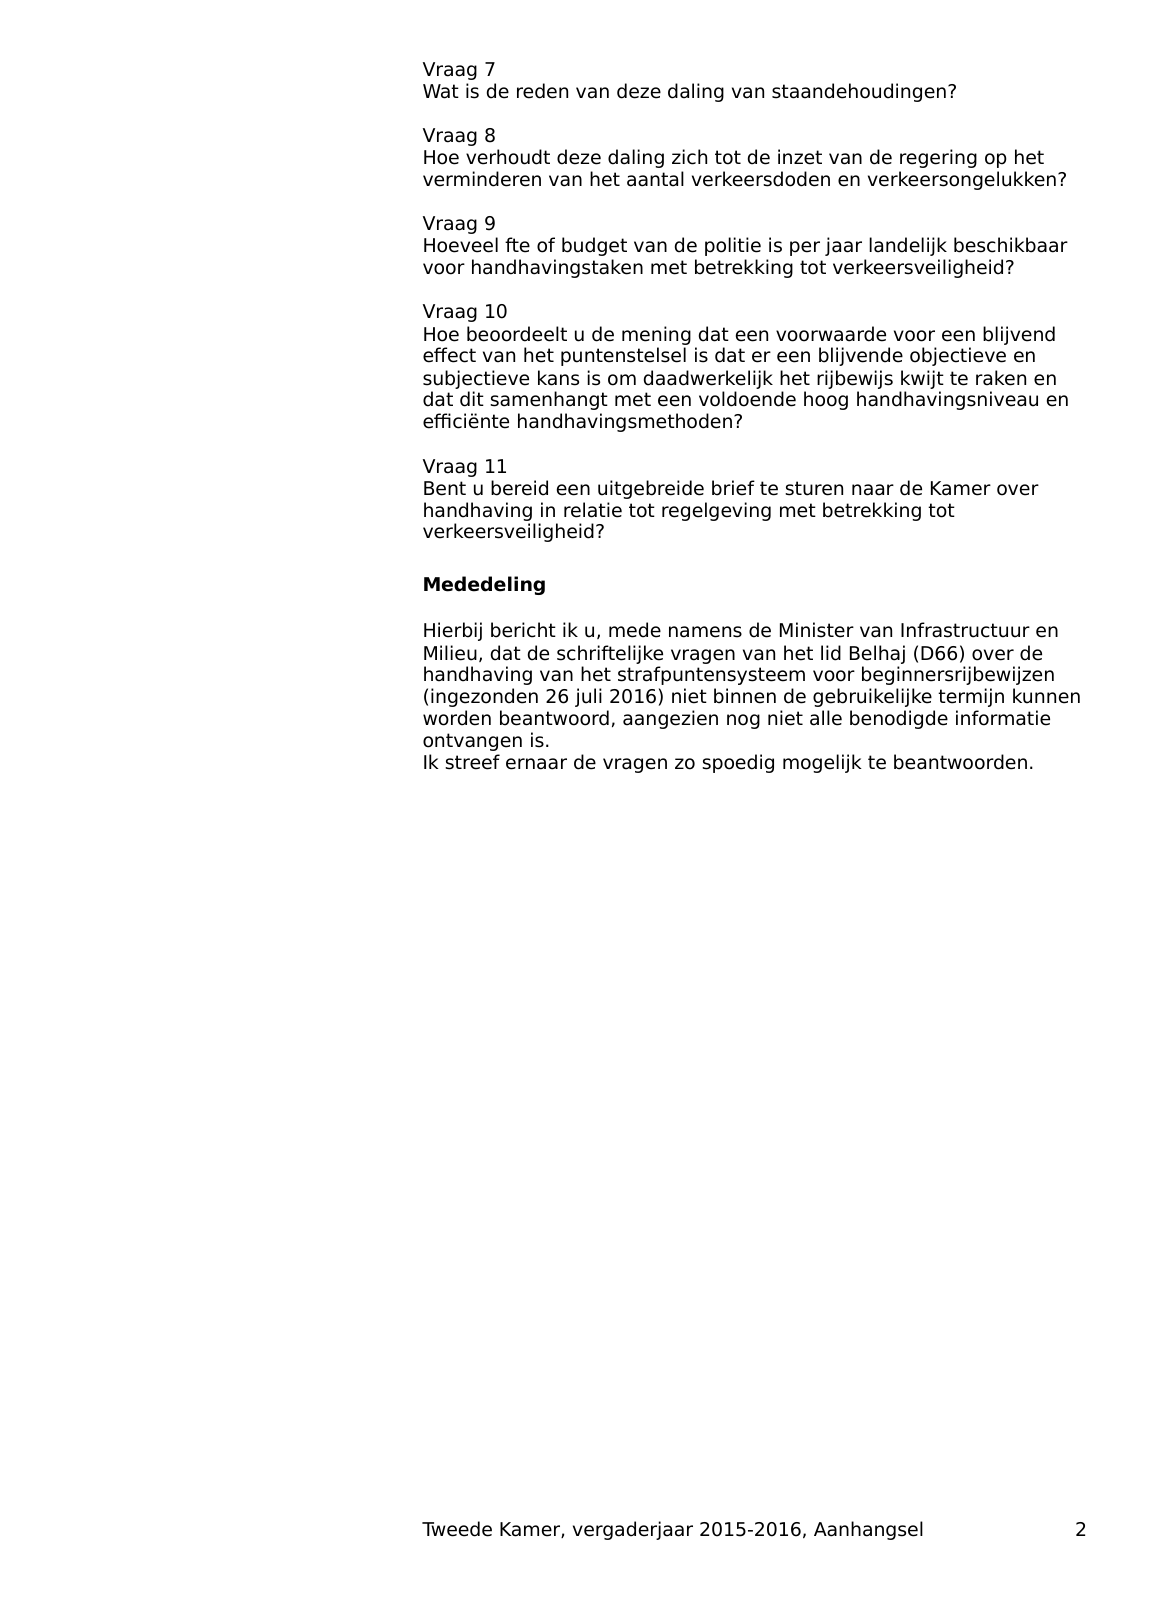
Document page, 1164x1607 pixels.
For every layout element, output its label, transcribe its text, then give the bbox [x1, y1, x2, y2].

text Ik streef ernaar de vragen zo spoedig mogelijk te beantwoorden. [422, 752, 1087, 774]
text Hoe verhoudt deze daling zich tot de inzet van de regering op het verminderen van het aantal verkeersdoden en verkeersongelukken? [422, 147, 1087, 191]
text Hierbij bericht ik u, mede namens de Minister van Infrastructuur en Milieu, dat de schriftelijke vragen van het lid Belhaj (D66) over de handhaving van het strafpuntensysteem voor beginnersrijbewijzen (ingezonden 26 juli 2016) niet binnen de gebruikelijke termijn kunnen worden beantwoord, aangezien nog niet alle benodigde informatie ontvangen is. [422, 620, 1087, 752]
subtitle Mededeling [422, 573, 1087, 595]
text Vraag 11 [422, 456, 1087, 477]
text Bent u bereid een uitgebreide brief te sturen naar de Kamer over handhaving in relatie tot regelgeving met betrekking tot verkeersveiligheid? [422, 477, 1087, 543]
text Hoe beoordeelt u de mening dat een voorwaarde voor een blijvend effect van het puntenstelsel is dat er een blijvende objectieve en subjectieve kans is om daadwerkelijk het rijbewijs kwijt te raken en dat dit samenhangt met een voldoende hoog handhavingsniveau en efficiënte handhavingsmethoden? [422, 323, 1087, 433]
text Wat is de reden van deze daling van staandehoudingen? [422, 81, 1087, 103]
text Vraag 9 [422, 213, 1087, 235]
text Hoeveel fte of budget van de politie is per jaar landelijk beschikbaar voor handhavingstaken met betrekking tot verkeersveiligheid? [422, 235, 1087, 279]
text Vraag 8 [422, 125, 1087, 147]
text Vraag 10 [422, 301, 1087, 323]
text Vraag 7 [422, 59, 1087, 81]
